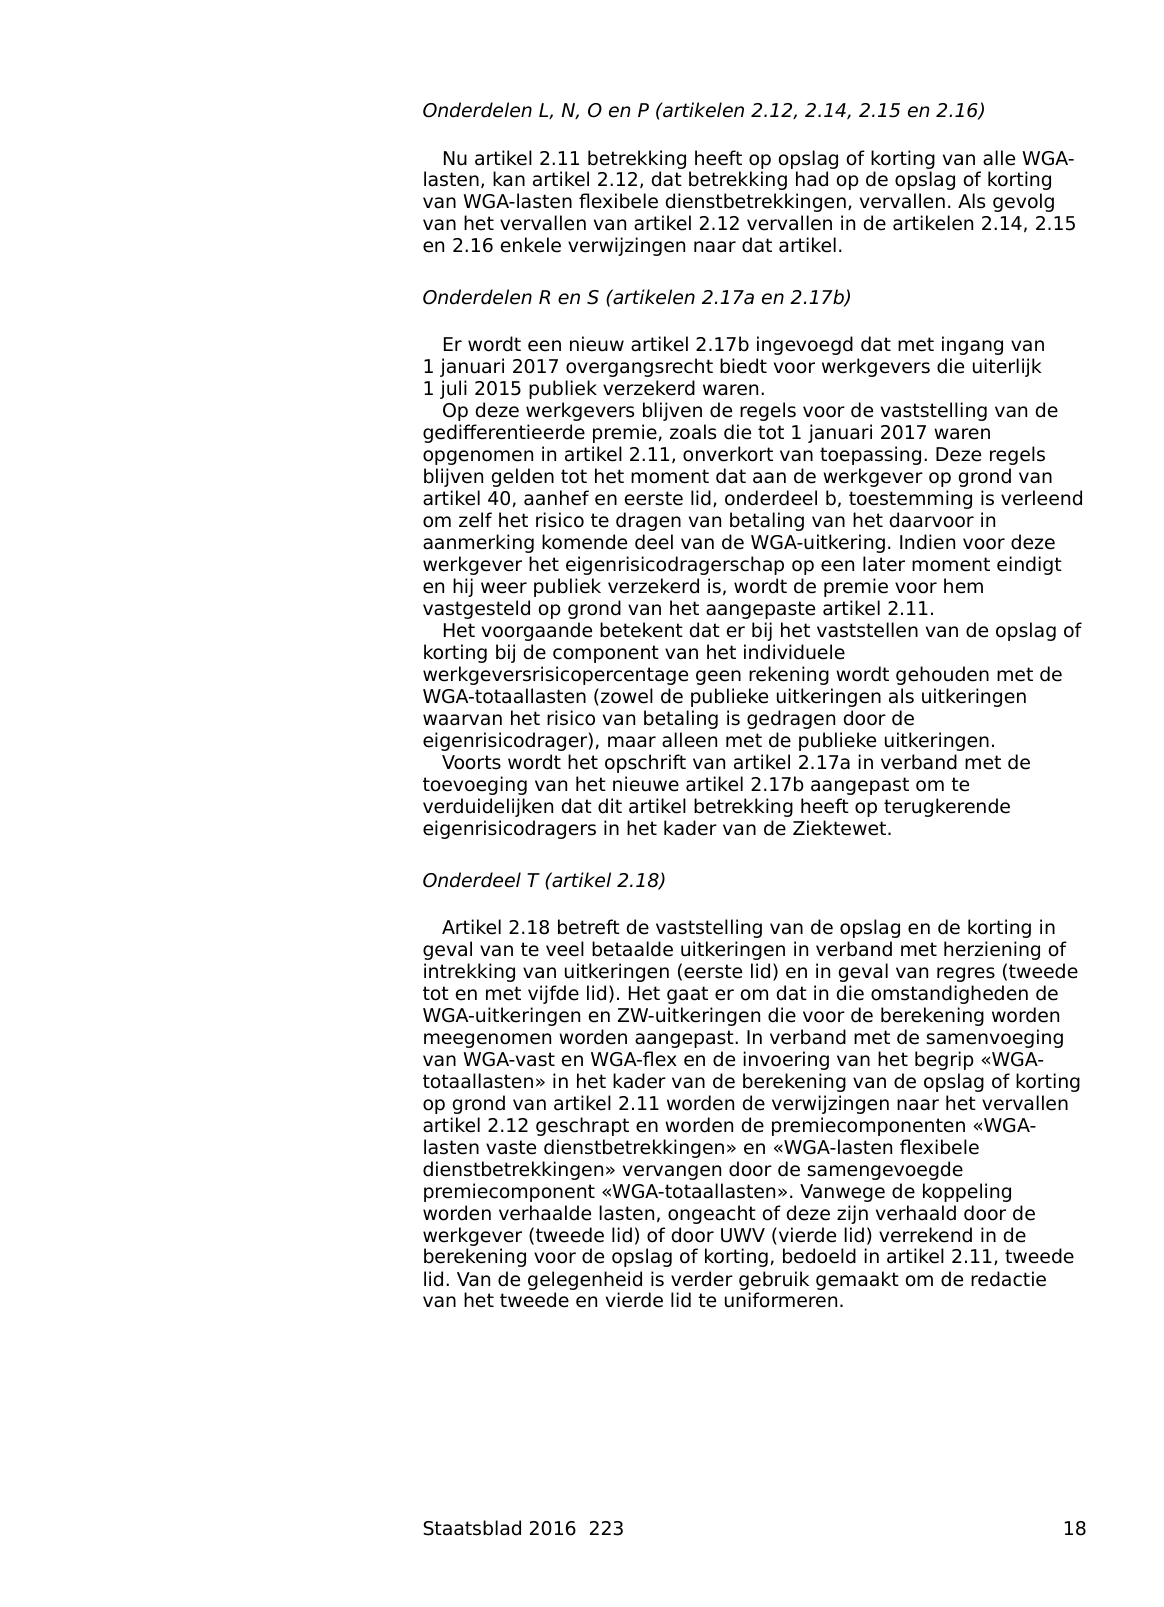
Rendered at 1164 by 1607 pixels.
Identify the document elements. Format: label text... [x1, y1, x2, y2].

text Artikel 2.18 betreft de vaststelling van de opslag en de korting in geval van te veel betaalde uitkeringen in verband met herziening of intrekking van uitkeringen (eerste lid) en in geval van regres (tweede tot en met vijfde lid). Het gaat er om dat in die omstandigheden de WGA-uitkeringen en ZW-uitkeringen die voor de berekening worden meegenomen worden aangepast. In verband met de samenvoeging van WGA-vast en WGA-flex en de invoering van het begrip «WGA-totaallasten» in het kader van de berekening van de opslag of korting op grond van artikel 2.11 worden de verwijzingen naar het vervallen artikel 2.12 geschrapt en worden de premiecomponenten «WGA-lasten vaste dienstbetrekkingen» en «WGA-lasten flexibele dienstbetrekkingen» vervangen door de samengevoegde premiecomponent «WGA-totaallasten». Vanwege de koppeling worden verhaalde lasten, ongeacht of deze zijn verhaald door de werkgever (tweede lid) of door UWV (vierde lid) verrekend in de berekening voor de opslag of korting, bedoeld in artikel 2.11, tweede lid. Van de gelegenheid is verder gebruik gemaakt om de redactie van het tweede en vierde lid te uniformeren. [422, 917, 1087, 1312]
text Voorts wordt het opschrift van artikel 2.17a in verband met de toevoeging van het nieuwe artikel 2.17b aangepast om te verduidelijken dat dit artikel betrekking heeft op terugkerende eigenrisicodragers in het kader van de Ziektewet. [422, 752, 1087, 840]
text Het voorgaande betekent dat er bij het vaststellen van de opslag of korting bij de component van het individuele werkgeversrisicopercentage geen rekening wordt gehouden met de WGA-totaallasten (zowel de publieke uitkeringen als uitkeringen waarvan het risico van betaling is gedragen door de eigenrisicodrager), maar alleen met de publieke uitkeringen. [422, 620, 1087, 752]
text Op deze werkgevers blijven de regels voor de vaststelling van de gedifferentieerde premie, zoals die tot 1 januari 2017 waren opgenomen in artikel 2.11, onverkort van toepassing. Deze regels blijven gelden tot het moment dat aan de werkgever op grond van artikel 40, aanhef en eerste lid, onderdeel b, toestemming is verleend om zelf het risico te dragen van betaling van het daarvoor in aanmerking komende deel van de WGA-uitkering. Indien voor deze werkgever het eigenrisicodragerschap op een later moment eindigt en hij weer publiek verzekerd is, wordt de premie voor hem vastgesteld op grond van het aangepaste artikel 2.11. [422, 400, 1087, 620]
subtitle Onderdelen R en S (artikelen 2.17a en 2.17b) [422, 287, 1087, 309]
subtitle Onderdeel T (artikel 2.18) [422, 870, 1087, 892]
text Nu artikel 2.11 betrekking heeft op opslag of korting van alle WGA-lasten, kan artikel 2.12, dat betrekking had op de opslag of korting van WGA-lasten flexibele dienstbetrekkingen, vervallen. Als gevolg van het vervallen van artikel 2.12 vervallen in de artikelen 2.14, 2.15 en 2.16 enkele verwijzingen naar dat artikel. [422, 147, 1087, 257]
subtitle Onderdelen L, N, O en P (artikelen 2.12, 2.14, 2.15 en 2.16) [422, 100, 1087, 122]
text Er wordt een nieuw artikel 2.17b ingevoegd dat met ingang van 1 januari 2017 overgangsrecht biedt voor werkgevers die uiterlijk 1 juli 2015 publiek verzekerd waren. [422, 334, 1087, 400]
